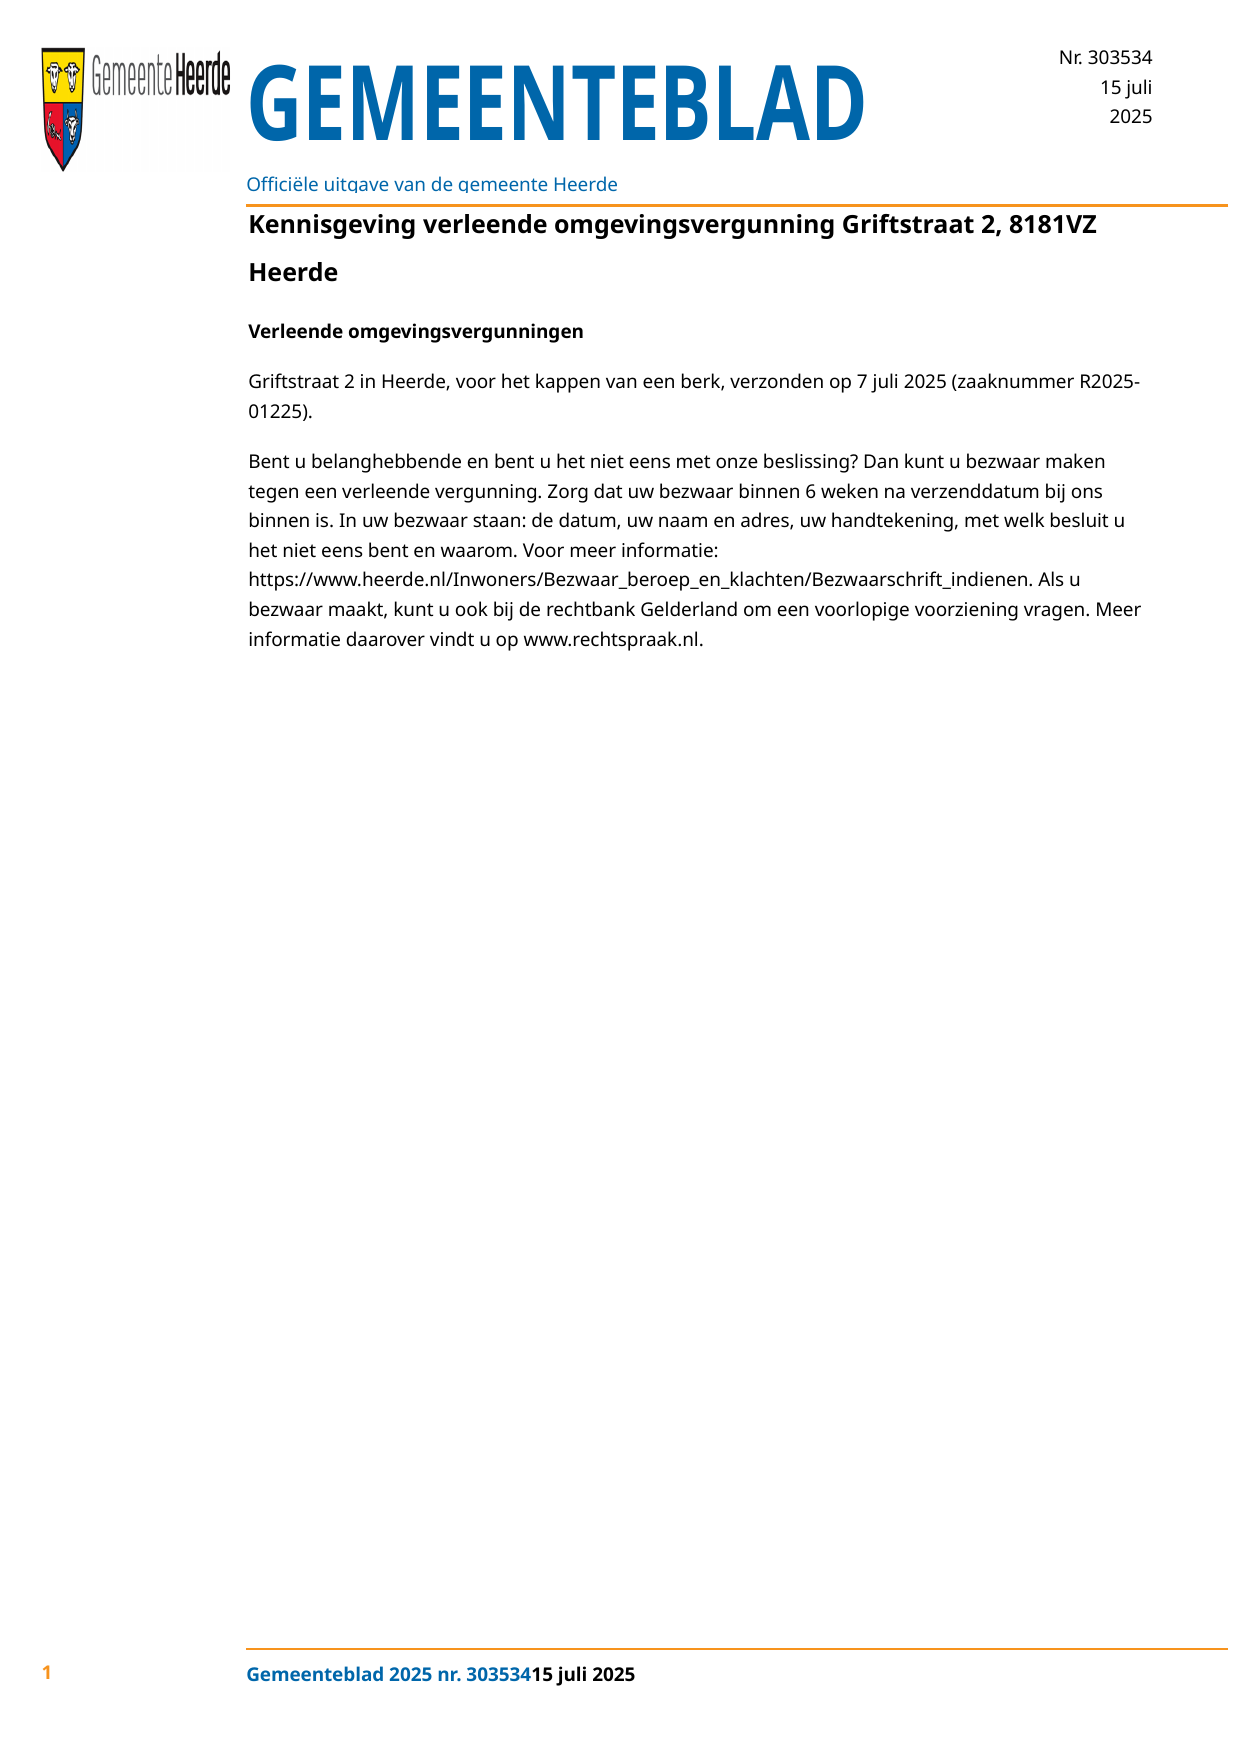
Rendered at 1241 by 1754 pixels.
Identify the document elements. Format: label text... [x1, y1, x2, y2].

text Kennisgeving verleende omgevingsvergunning Griftstraat 2, 8181VZ Heerde [248, 207, 1152, 288]
text Griftstraat 2 in Heerde, voor het kappen van een berk, verzonden op 7 juli 2025 (zaaknummer R2025-01225). [248, 368, 1152, 424]
picture [41, 47, 231, 172]
text Bent u belanghebbende en bent u het niet eens met onze beslissing? Dan kunt u bezwaar maken tegen een verleende vergunning. Zorg dat uw bezwaar binnen 6 weken na verzenddatum bij ons binnen is. In uw bezwaar staan: de datum, uw naam en adres, uw handtekening, met welk besluit u het niet eens bent en waarom. Voor meer informatie: https://www.heerde.nl/Inwoners/Bezwaar_beroep_en_klachten/Bezwaarschrift_indienen. Als u bezwaar maakt, kunt u ook bij de rechtbank Gelderland om een voorlopige voorziening vragen. Meer informatie daarover vindt u op www.rechtspraak.nl. [248, 448, 1152, 652]
text Verleende omgevingsvergunningen [248, 318, 1152, 344]
